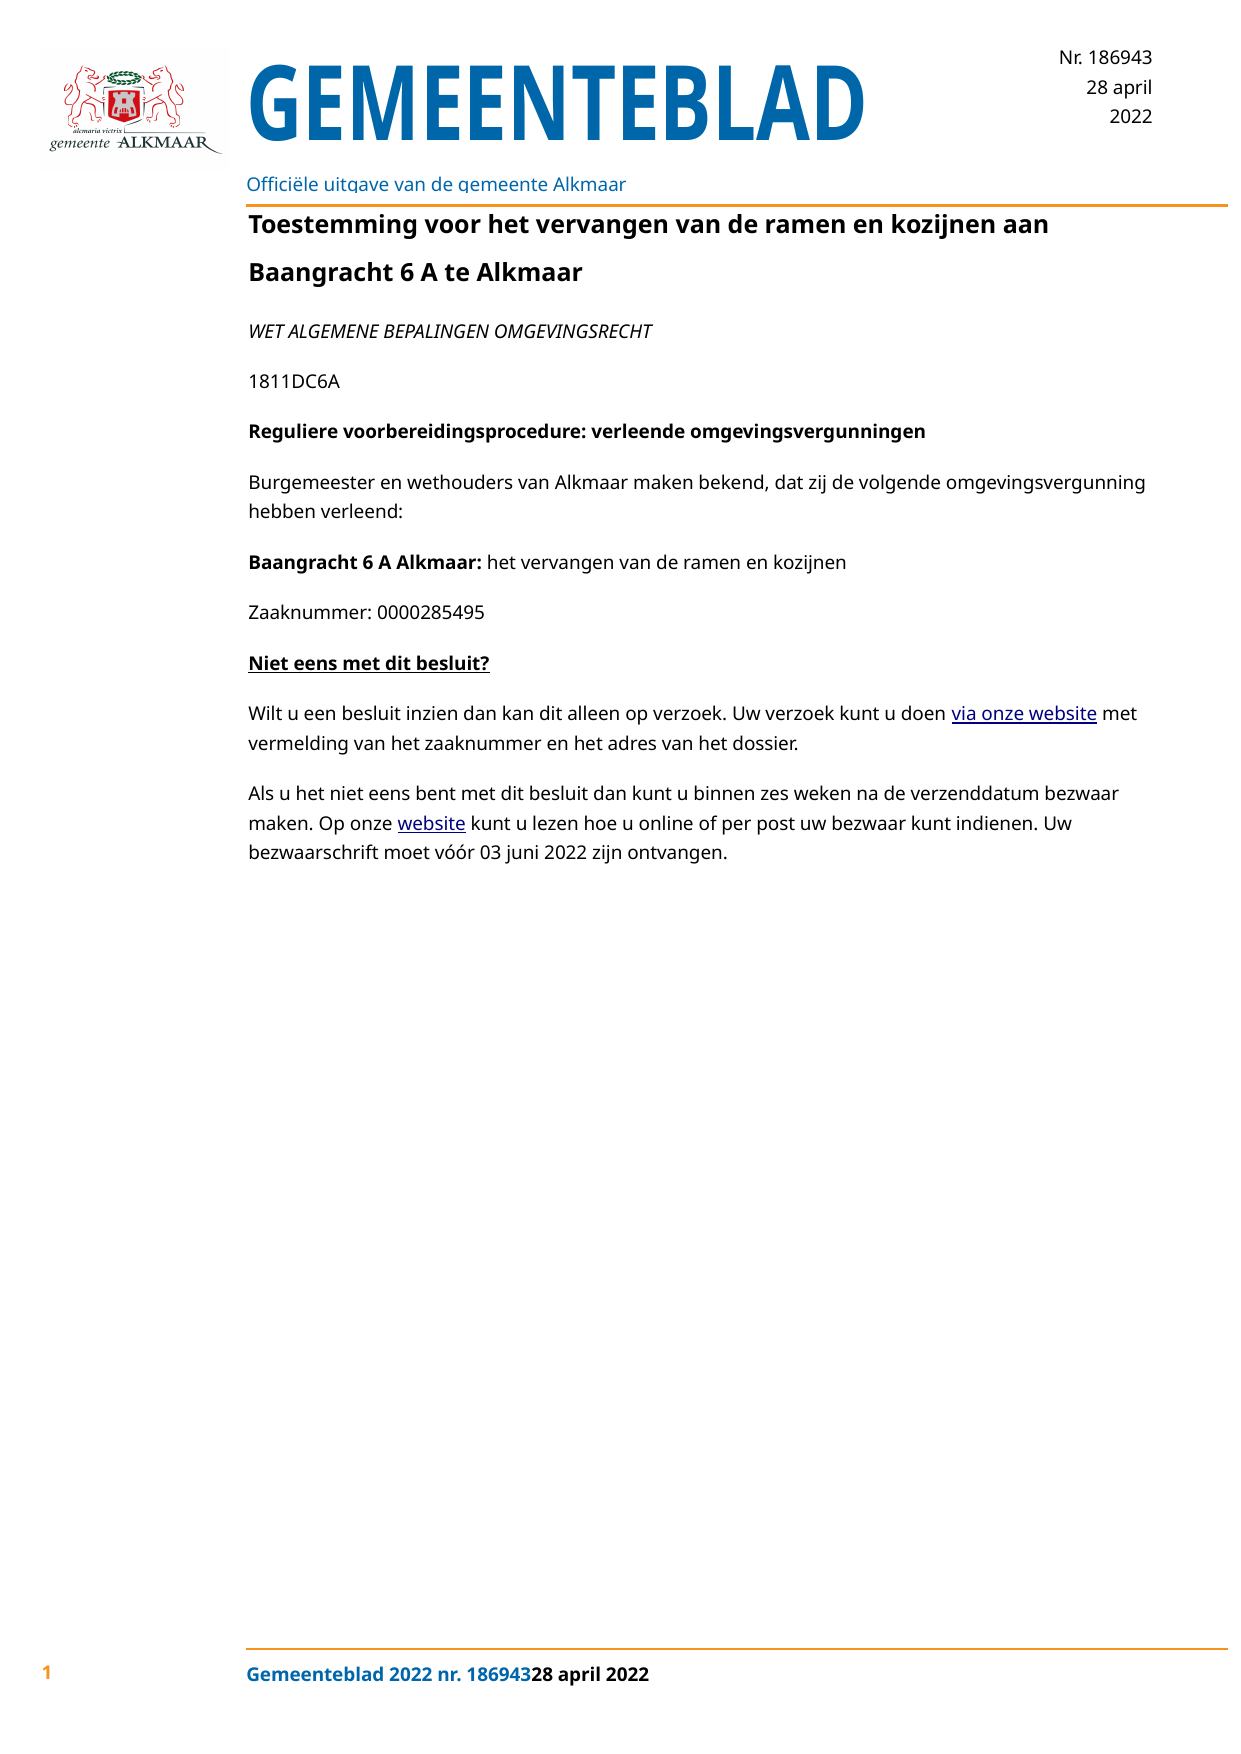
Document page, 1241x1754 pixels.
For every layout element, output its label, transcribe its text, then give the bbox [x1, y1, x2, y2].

picture [41, 47, 231, 172]
text WET ALGEMENE BEPALINGEN OMGEVINGSRECHT [248, 318, 1152, 344]
text Toestemming voor het vervangen van de ramen en kozijnen aan Baangracht 6 A te Alkmaar [248, 207, 1152, 288]
text Reguliere voorbereidingsprocedure: verleende omgevingsvergunningen [248, 419, 1152, 444]
text Niet eens met dit besluit? [248, 650, 1152, 676]
text Zaaknummer: 0000285495 [248, 599, 1152, 625]
text 1811DC6A [248, 368, 1152, 394]
text Baangracht 6 A Alkmaar: het vervangen van de ramen en kozijnen [248, 549, 1152, 575]
text Als u het niet eens bent met dit besluit dan kunt u binnen zes weken na de verzenddatum bezwaar maken. Op onze website kunt u lezen hoe u online of per post uw bezwaar kunt indienen. Uw bezwaarschrift moet vóór 03 juni 2022 zijn ontvangen. [248, 780, 1152, 865]
text Wilt u een besluit inzien dan kan dit alleen op verzoek. Uw verzoek kunt u doen via onze website met vermelding van het zaaknummer en het adres van het dossier. [248, 700, 1152, 756]
text Burgemeester en wethouders van Alkmaar maken bekend, dat zij de volgende omgevingsvergunning hebben verleend: [248, 469, 1152, 524]
